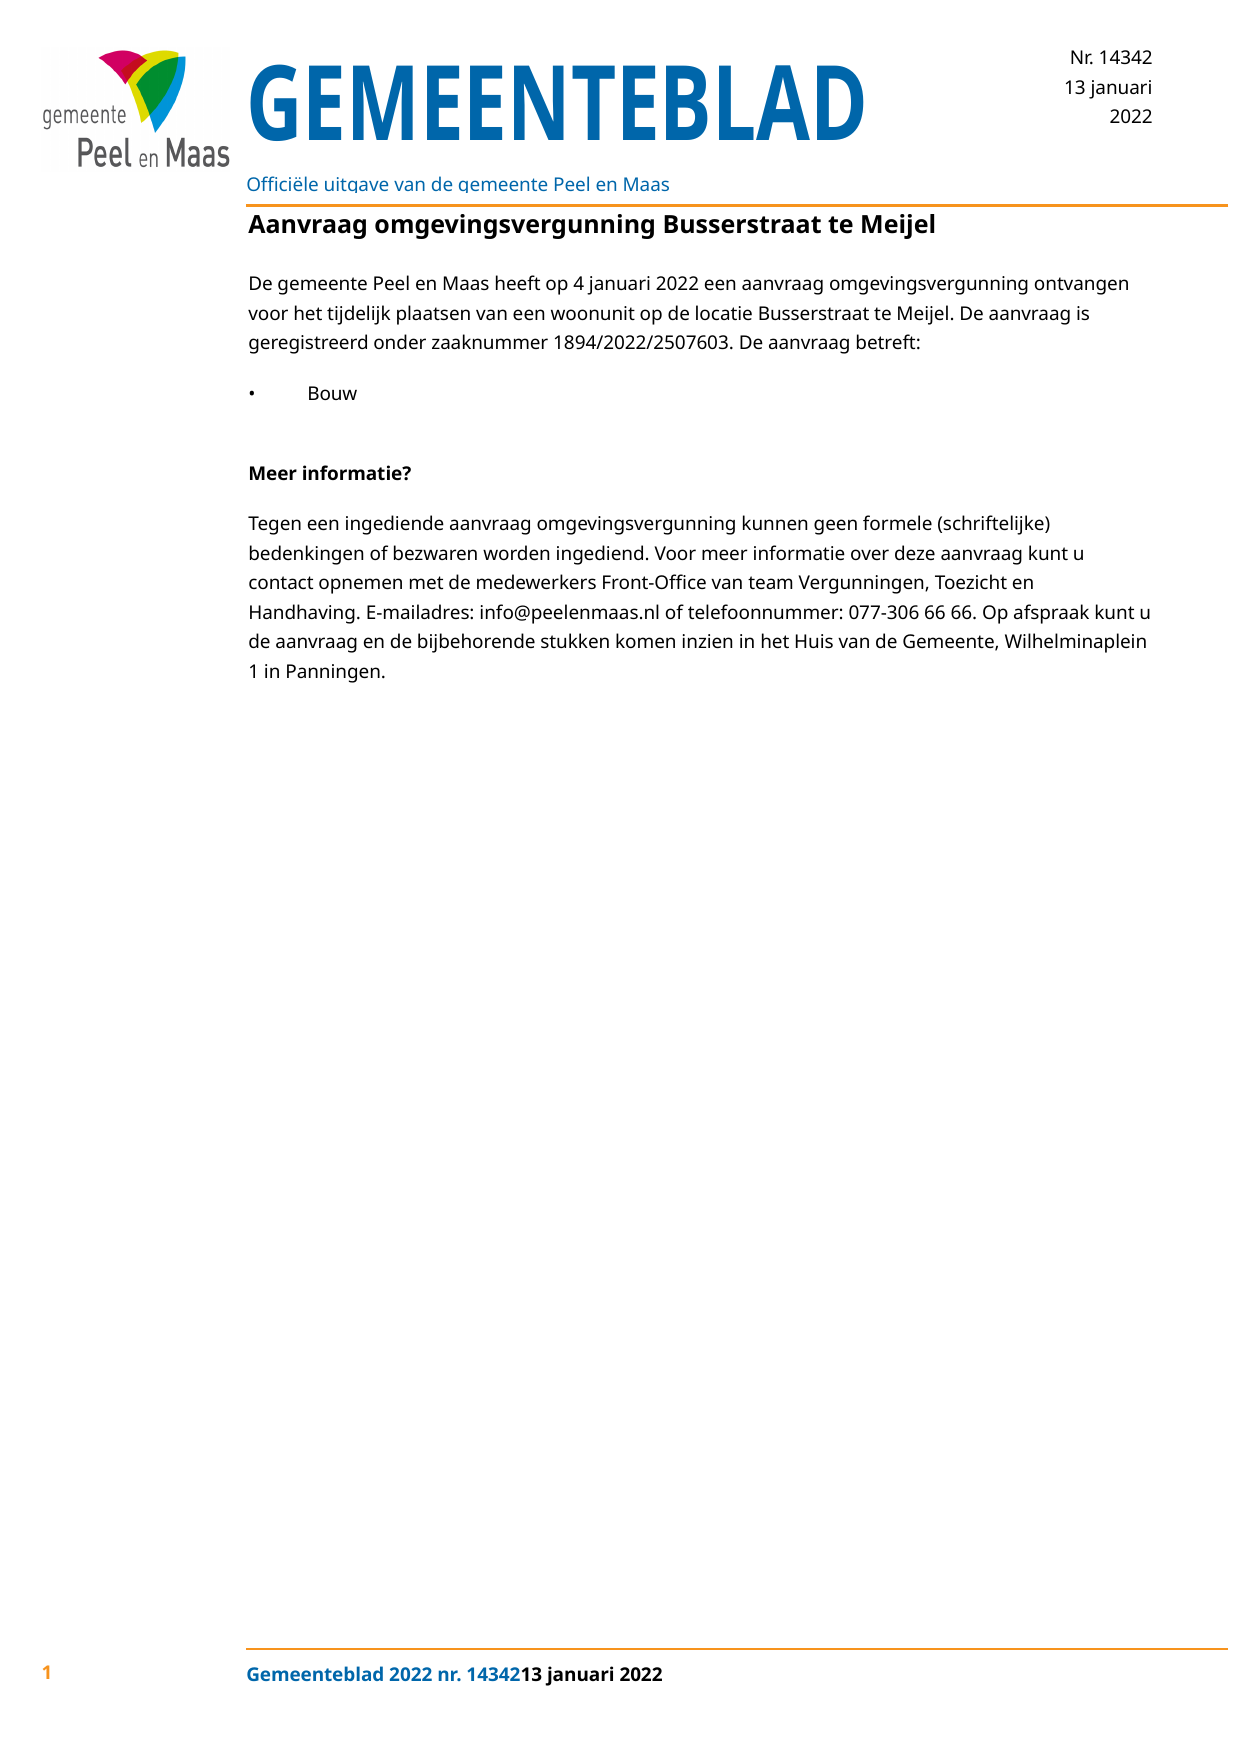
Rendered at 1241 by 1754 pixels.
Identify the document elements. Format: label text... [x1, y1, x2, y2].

list Bouw [248, 380, 1152, 406]
text Aanvraag omgevingsvergunning Busserstraat te Meijel [248, 207, 1152, 241]
picture [41, 47, 231, 172]
text De gemeente Peel en Maas heeft op 4 januari 2022 een aanvraag omgevingsvergunning ontvangen voor het tijdelijk plaatsen van een woonunit op de locatie Busserstraat te Meijel. De aanvraag is geregistreerd onder zaaknummer 1894/2022/2507603. De aanvraag betreft: [248, 270, 1152, 355]
text Tegen een ingediende aanvraag omgevingsvergunning kunnen geen formele (schriftelijke) bedenkingen of bezwaren worden ingediend. Voor meer informatie over deze aanvraag kunt u contact opnemen met de medewerkers Front-Office van team Vergunningen, Toezicht en Handhaving. E-mailadres: info@peelenmaas.nl of telefoonnummer: 077-306 66 66. Op afspraak kunt u de aanvraag en de bijbehorende stukken komen inzien in het Huis van de Gemeente, Wilhelminaplein 1 in Panningen. [248, 510, 1152, 684]
text Meer informatie? [248, 460, 1152, 486]
